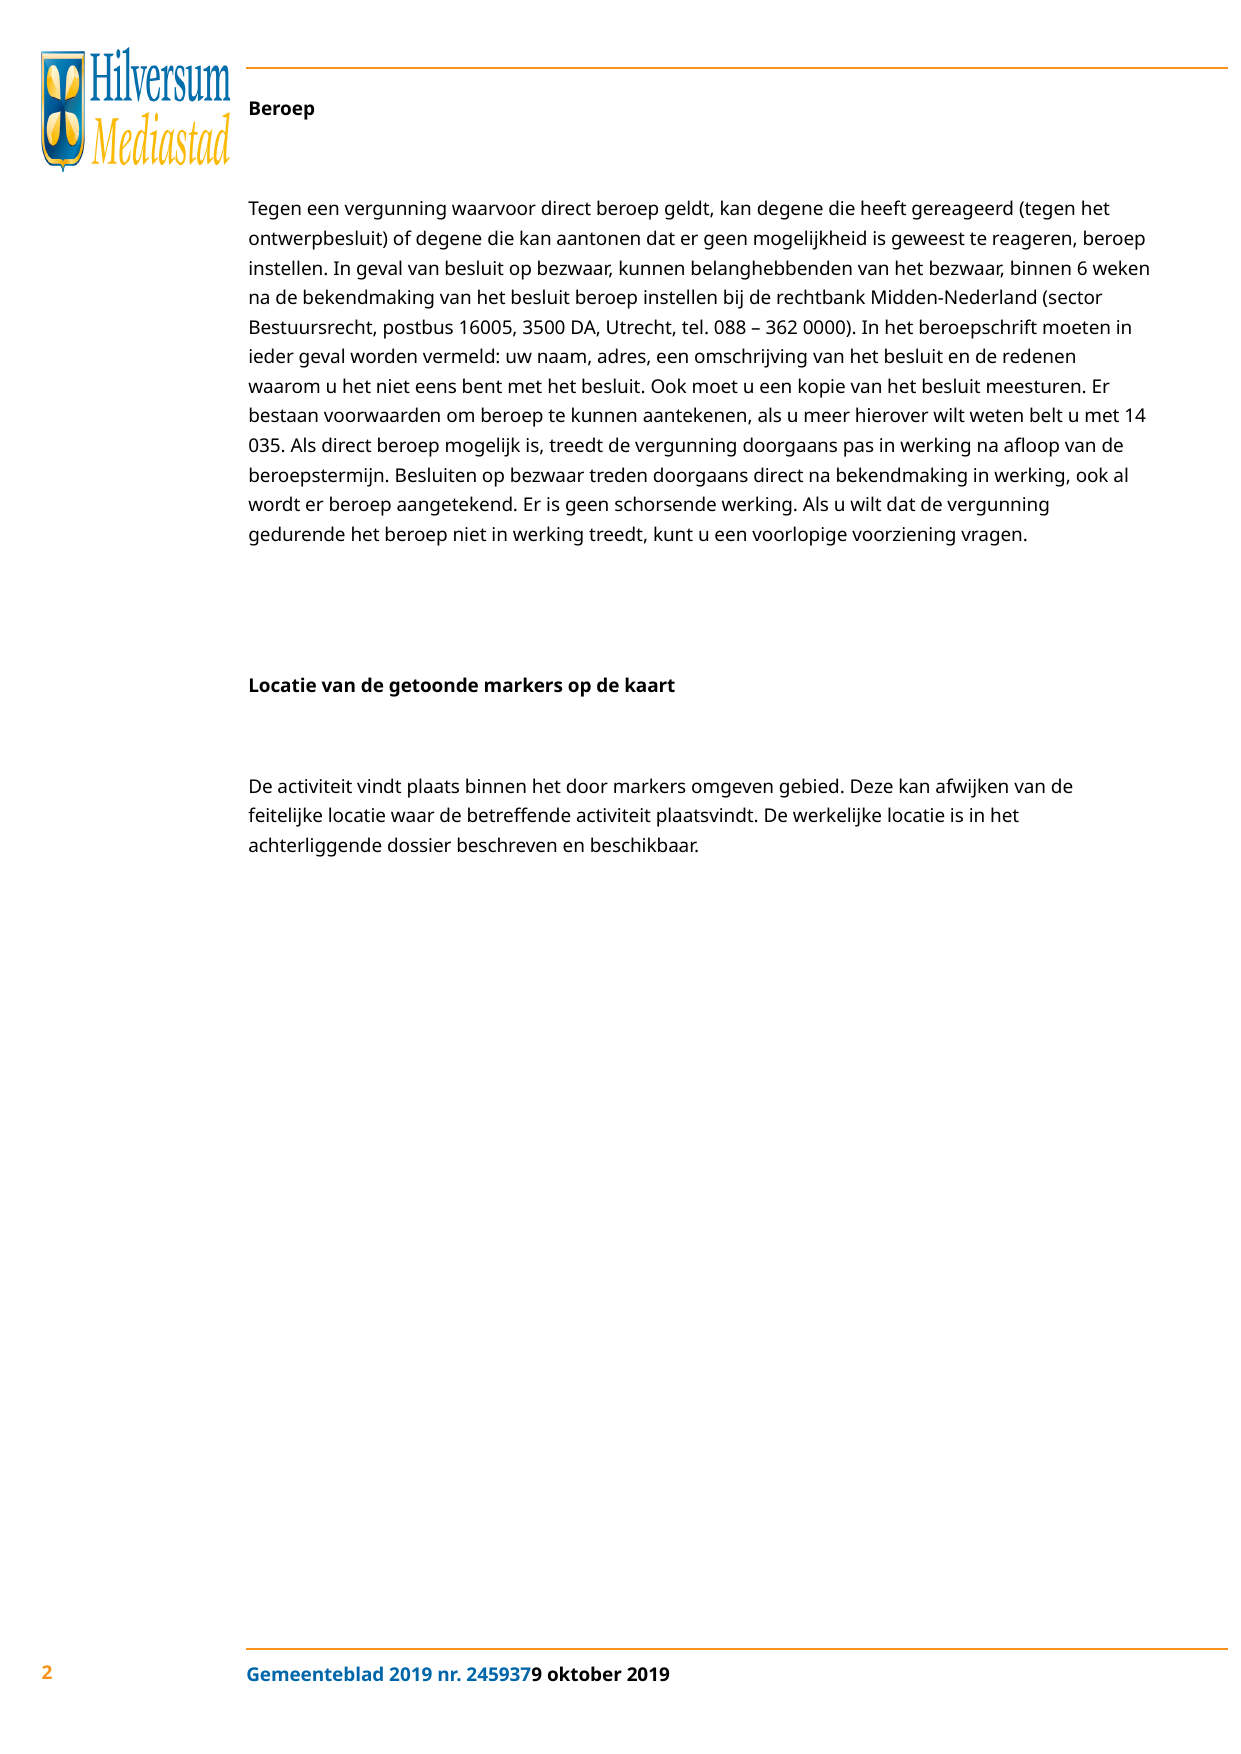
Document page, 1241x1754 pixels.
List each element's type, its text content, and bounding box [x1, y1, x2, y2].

text Locatie van de getoonde markers op de kaart [248, 672, 1152, 698]
text De activiteit vindt plaats binnen het door markers omgeven gebied. Deze kan afwijken van de feitelijke locatie waar de betreffende activiteit plaatsvindt. De werkelijke locatie is in het achterliggende dossier beschreven en beschikbaar. [248, 773, 1152, 858]
text Beroep [248, 95, 1152, 121]
text Tegen een vergunning waarvoor direct beroep geldt, kan degene die heeft gereageerd (tegen het ontwerpbesluit) of degene die kan aantonen dat er geen mogelijkheid is geweest te reageren, beroep instellen. In geval van besluit op bezwaar, kunnen belanghebbenden van het bezwaar, binnen 6 weken na de bekendmaking van het besluit beroep instellen bij de rechtbank Midden-Nederland (sector Bestuursrecht, postbus 16005, 3500 DA, Utrecht, tel. 088 – 362 0000). In het beroepschrift moeten in ieder geval worden vermeld: uw naam, adres, een omschrijving van het besluit en de redenen waarom u het niet eens bent met het besluit. Ook moet u een kopie van het besluit meesturen. Er bestaan voorwaarden om beroep te kunnen aantekenen, als u meer hierover wilt weten belt u met 14 035. Als direct beroep mogelijk is, treedt de vergunning doorgaans pas in werking na afloop van de beroepstermijn. Besluiten op bezwaar treden doorgaans direct na bekendmaking in werking, ook al wordt er beroep aangetekend. Er is geen schorsende werking. Als u wilt dat de vergunning gedurende het beroep niet in werking treedt, kunt u een voorlopige voorziening vragen. [248, 196, 1152, 547]
picture [41, 47, 231, 172]
